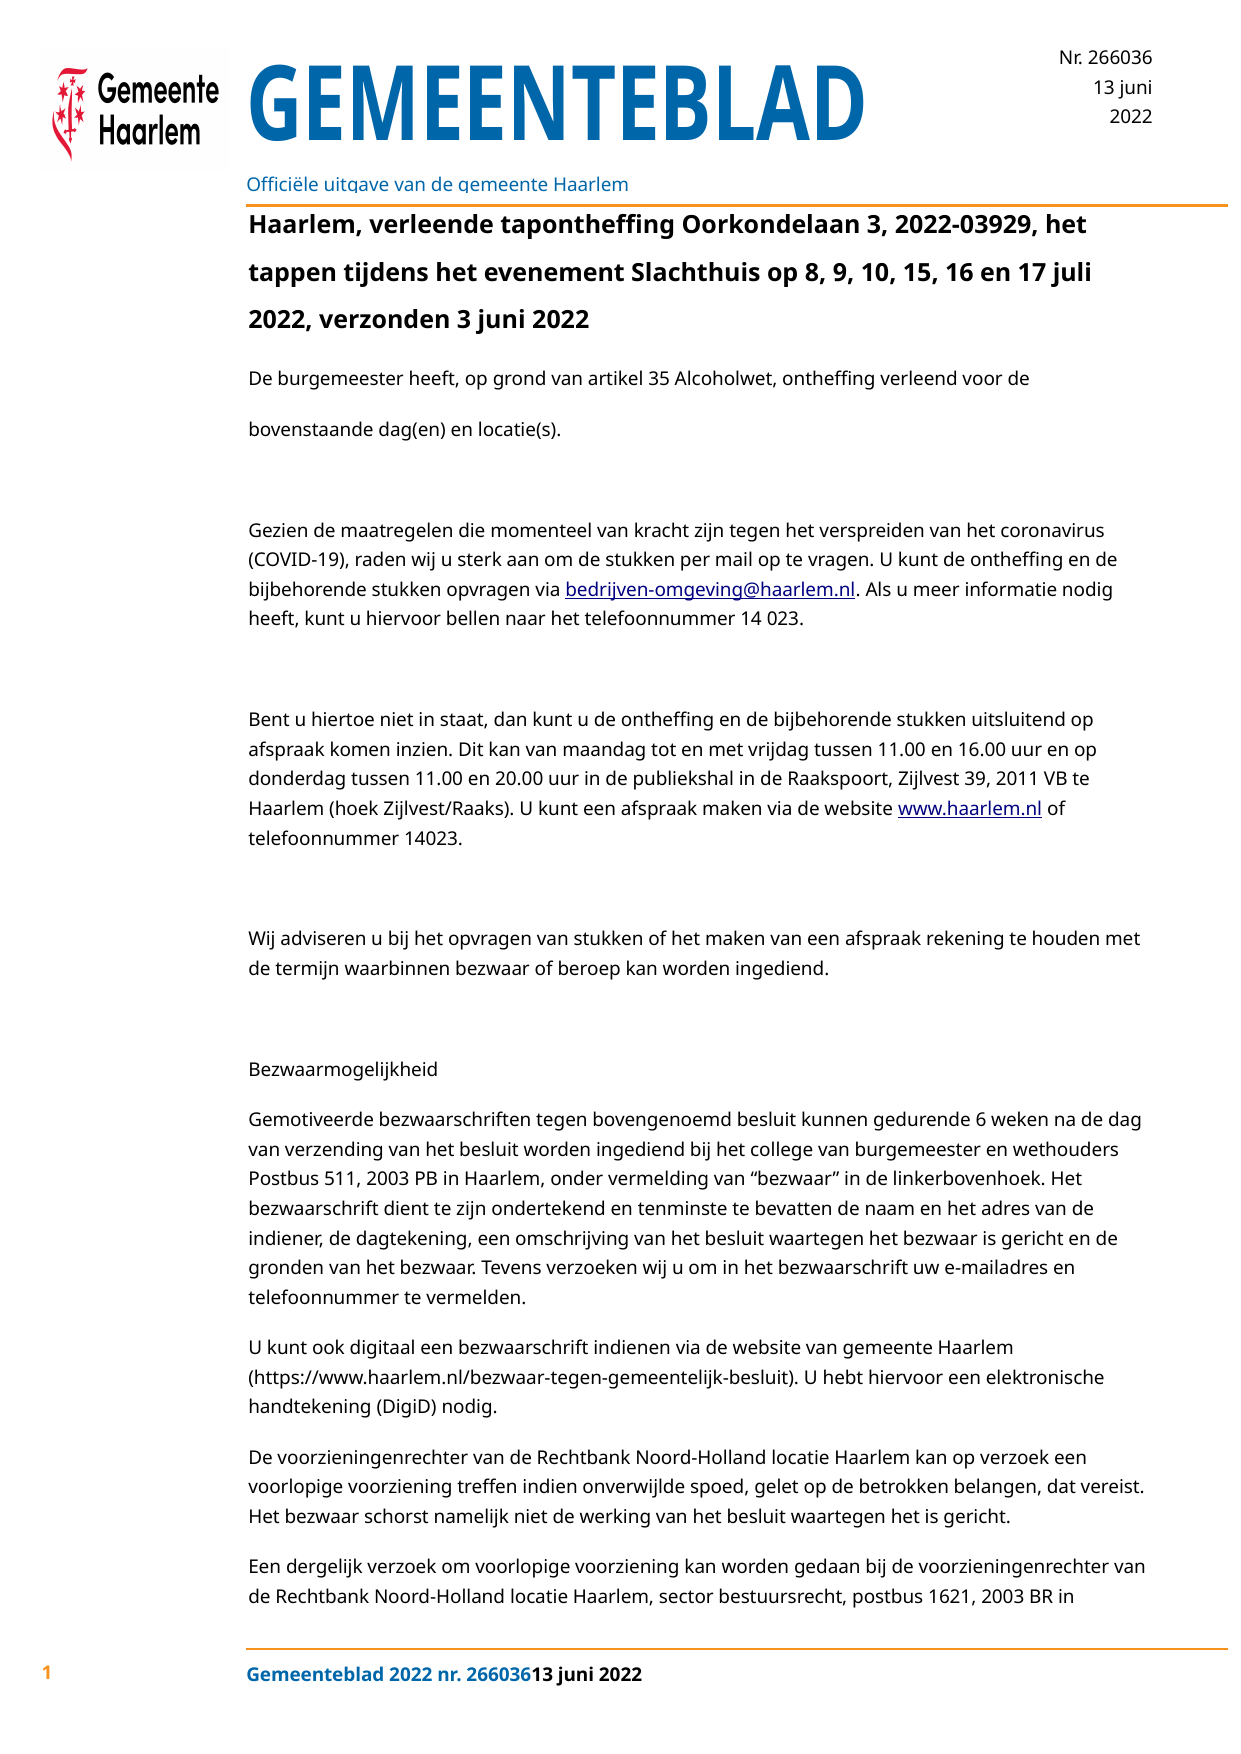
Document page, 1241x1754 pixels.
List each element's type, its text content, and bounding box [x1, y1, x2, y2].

text Bent u hiertoe niet in staat, dan kunt u de ontheffing en de bijbehorende stukken uitsluitend op afspraak komen inzien. Dit kan van maandag tot en met vrijdag tussen 11.00 en 16.00 uur en op donderdag tussen 11.00 en 20.00 uur in de publiekshal in de Raakspoort, Zijlvest 39, 2011 VB te Haarlem (hoek Zijlvest/Raaks). U kunt een afspraak maken via de website www.haarlem.nl of telefoonnummer 14023. [248, 706, 1152, 850]
text De voorzieningenrechter van de Rechtbank Noord-Holland locatie Haarlem kan op verzoek een voorlopige voorziening treffen indien onverwijlde spoed, gelet op de betrokken belangen, dat vereist. Het bezwaar schorst namelijk niet de werking van het besluit waartegen het is gericht. [248, 1444, 1152, 1529]
text Haarlem, verleende tapontheffing Oorkondelaan 3, 2022-03929, het tappen tijdens het evenement Slachthuis op 8, 9, 10, 15, 16 en 17 juli 2022, verzonden 3 juni 2022 [248, 207, 1152, 336]
text Gemotiveerde bezwaarschriften tegen bovengenoemd besluit kunnen gedurende 6 weken na de dag van verzending van het besluit worden ingediend bij het college van burgemeester en wethouders Postbus 511, 2003 PB in Haarlem, onder vermelding van “bezwaar” in de linkerbovenhoek. Het bezwaarschrift dient te zijn ondertekend en tenminste te bevatten de naam en het adres van de indiener, de dagtekening, een omschrijving van het besluit waartegen het bezwaar is gericht en de gronden van het bezwaar. Tevens verzoeken wij u om in het bezwaarschrift uw e-mailadres en telefoonnummer te vermelden. [248, 1106, 1152, 1309]
text Een dergelijk verzoek om voorlopige voorziening kan worden gedaan bij de voorzieningenrechter van de Rechtbank Noord-Holland locatie Haarlem, sector bestuursrecht, postbus 1621, 2003 BR in [248, 1553, 1152, 1609]
text bovenstaande dag(en) en locatie(s). [248, 416, 1152, 442]
text U kunt ook digitaal een bezwaarschrift indienen via de website van gemeente Haarlem (https://www.haarlem.nl/bezwaar-tegen-gemeentelijk-besluit). U hebt hiervoor een elektronische handtekening (DigiD) nodig. [248, 1334, 1152, 1419]
text De burgemeester heeft, op grond van artikel 35 Alcoholwet, ontheffing verleend voor de [248, 366, 1152, 391]
picture [41, 47, 231, 172]
text Wij adviseren u bij het opvragen van stukken of het maken van een afspraak rekening te houden met de termijn waarbinnen bezwaar of beroep kan worden ingediend. [248, 926, 1152, 981]
text Bezwaarmogelijkheid [248, 1056, 1152, 1082]
text Gezien de maatregelen die momenteel van kracht zijn tegen het verspreiden van het coronavirus (COVID-19), raden wij u sterk aan om de stukken per mail op te vragen. U kunt de ontheffing en de bijbehorende stukken opvragen via bedrijven-omgeving@haarlem.nl. Als u meer informatie nodig heeft, kunt u hiervoor bellen naar het telefoonnummer 14 023. [248, 517, 1152, 631]
